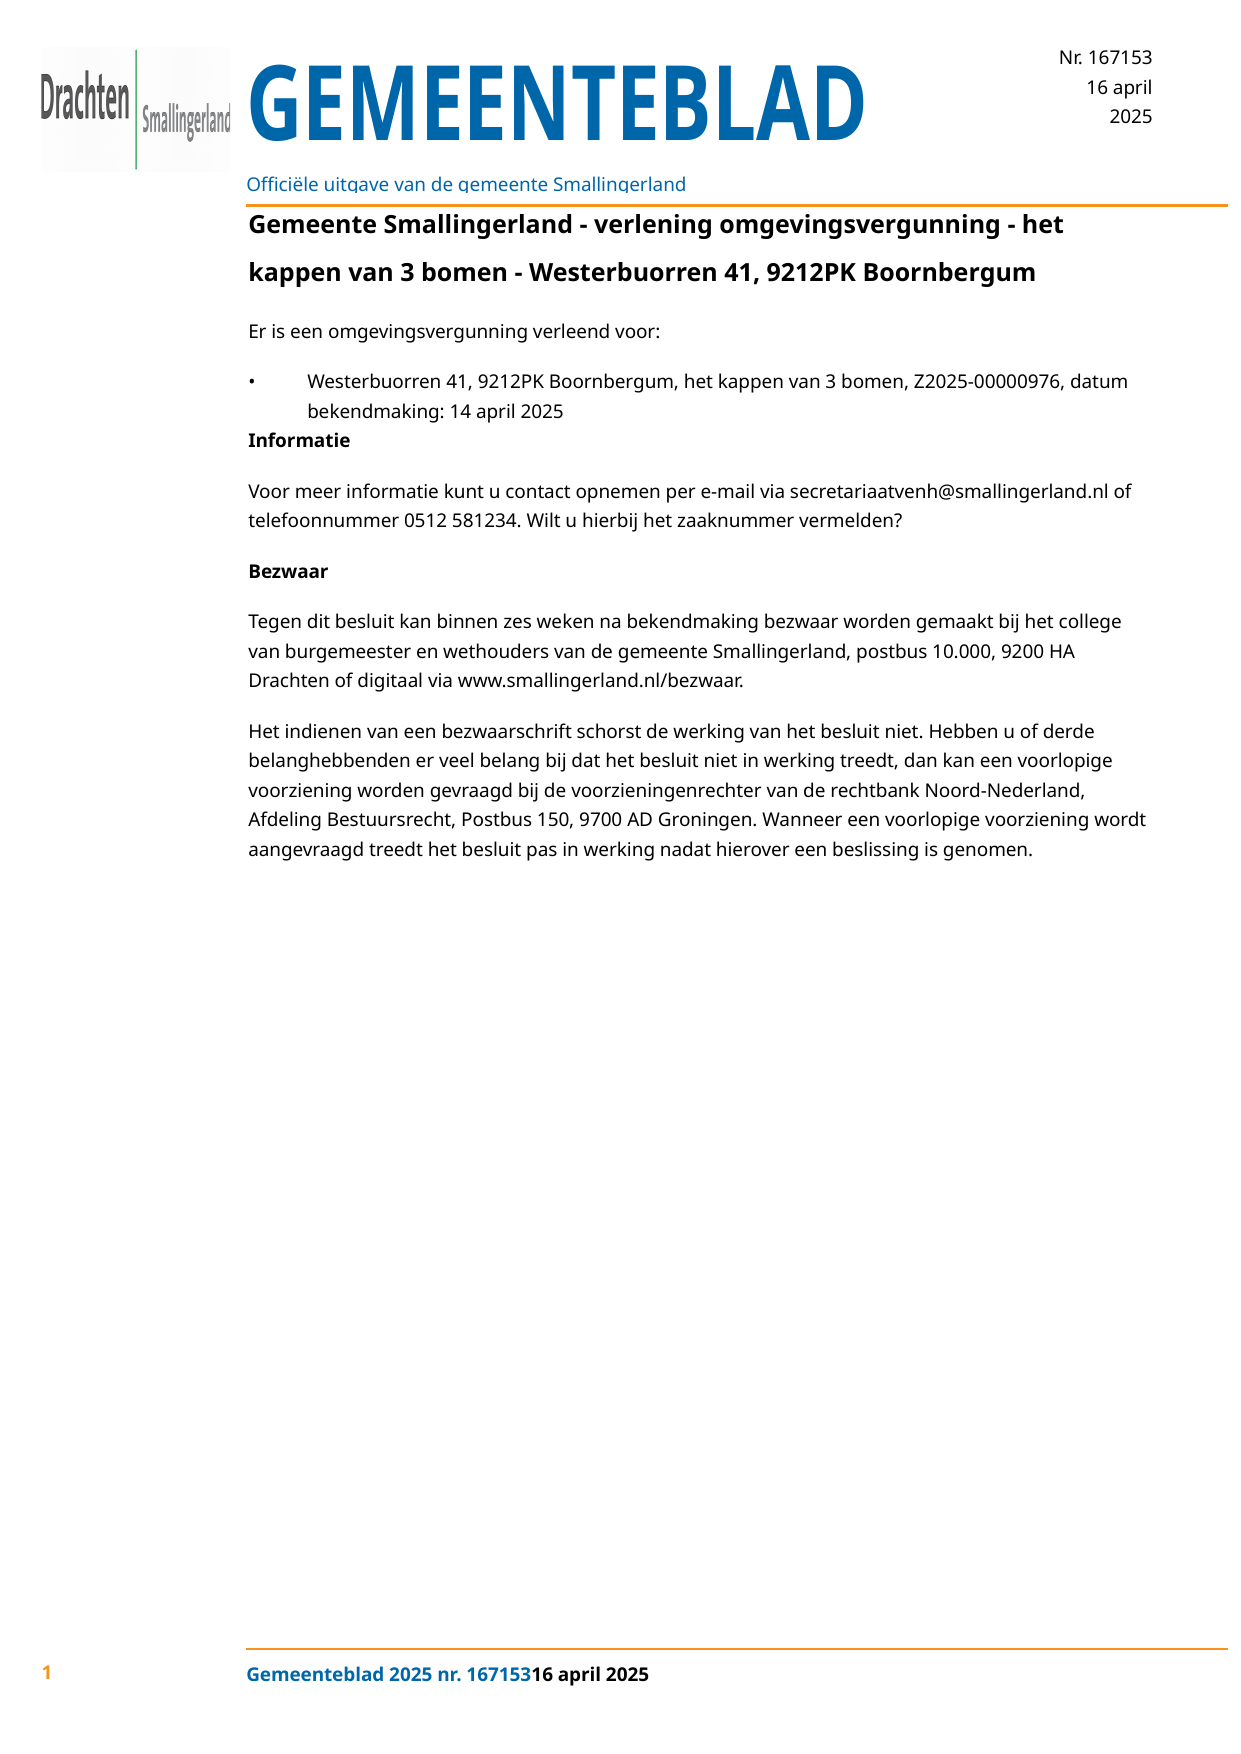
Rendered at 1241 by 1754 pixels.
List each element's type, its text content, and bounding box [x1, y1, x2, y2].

text Het indienen van een bezwaarschrift schorst de werking van het besluit niet. Hebben u of derde belanghebbenden er veel belang bij dat het besluit niet in werking treedt, dan kan een voorlopige voorziening worden gevraagd bij de voorzieningenrechter van de rechtbank Noord-Nederland, Afdeling Bestuursrecht, Postbus 150, 9700 AD Groningen. Wanneer een voorlopige voorziening wordt aangevraagd treedt het besluit pas in werking nadat hierover een beslissing is genomen. [248, 718, 1152, 862]
text Bezwaar [248, 558, 1152, 584]
picture [41, 47, 231, 172]
list Westerbuorren 41, 9212PK Boornbergum, het kappen van 3 bomen, Z2025-00000976, datum bekendmaking: 14 april 2025 [248, 368, 1152, 424]
text Informatie [248, 427, 1152, 453]
text Gemeente Smallingerland - verlening omgevingsvergunning - het kappen van 3 bomen - Westerbuorren 41, 9212PK Boornbergum [248, 207, 1152, 288]
text Er is een omgevingsvergunning verleend voor: [248, 318, 1152, 344]
text Voor meer informatie kunt u contact opnemen per e-mail via secretariaatvenh@smallingerland.nl of telefoonnummer 0512 581234. Wilt u hierbij het zaaknummer vermelden? [248, 478, 1152, 533]
text Tegen dit besluit kan binnen zes weken na bekendmaking bezwaar worden gemaakt bij het college van burgemeester en wethouders van de gemeente Smallingerland, postbus 10.000, 9200 HA Drachten of digitaal via www.smallingerland.nl/bezwaar. [248, 608, 1152, 693]
